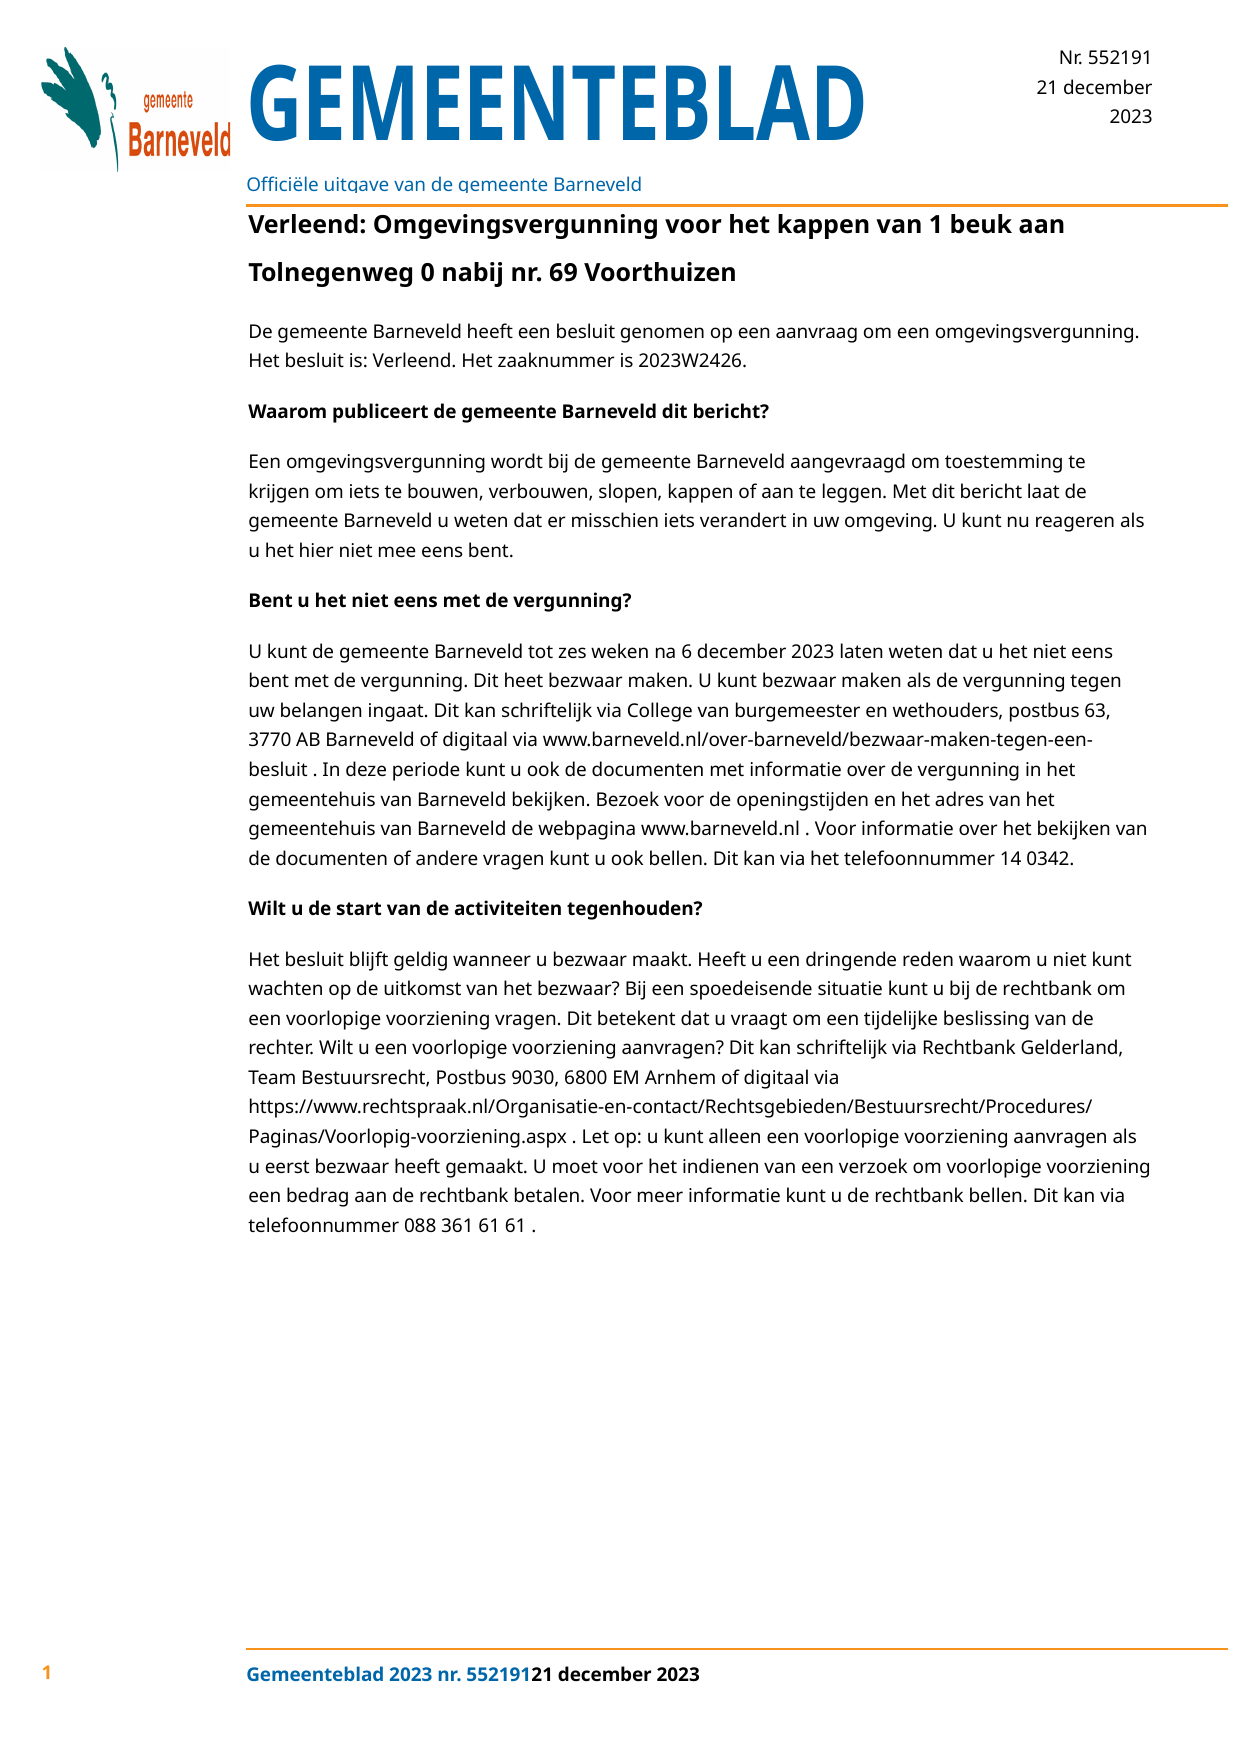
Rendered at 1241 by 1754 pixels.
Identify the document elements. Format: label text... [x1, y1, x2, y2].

text Wilt u de start van de activiteiten tegenhouden? [248, 895, 1152, 921]
text Waarom publiceert de gemeente Barneveld dit bericht? [248, 398, 1152, 424]
text Een omgevingsvergunning wordt bij de gemeente Barneveld aangevraagd om toestemming te krijgen om iets te bouwen, verbouwen, slopen, kappen of aan te leggen. Met dit bericht laat de gemeente Barneveld u weten dat er misschien iets verandert in uw omgeving. U kunt nu reageren als u het hier niet mee eens bent. [248, 448, 1152, 563]
text Verleend: Omgevingsvergunning voor het kappen van 1 beuk aan Tolnegenweg 0 nabij nr. 69 Voorthuizen [248, 207, 1152, 288]
text Het besluit blijft geldig wanneer u bezwaar maakt. Heeft u een dringende reden waarom u niet kunt wachten op de uitkomst van het bezwaar? Bij een spoedeisende situatie kunt u bij de rechtbank om een voorlopige voorziening vragen. Dit betekent dat u vraagt om een tijdelijke beslissing van de rechter. Wilt u een voorlopige voorziening aanvragen? Dit kan schriftelijk via Rechtbank Gelderland, Team Bestuursrecht, Postbus 9030, 6800 EM Arnhem of digitaal via https://www.rechtspraak.nl/Organisatie-en-contact/Rechtsgebieden/Bestuursrecht/Procedures/Paginas/Voorlopig-voorziening.aspx . Let op: u kunt alleen een voorlopige voorziening aanvragen als u eerst bezwaar heeft gemaakt. U moet voor het indienen van een verzoek om voorlopige voorziening een bedrag aan de rechtbank betalen. Voor meer informatie kunt u de rechtbank bellen. Dit kan via telefoonnummer 088 361 61 61 . [248, 946, 1152, 1238]
text Bent u het niet eens met de vergunning? [248, 587, 1152, 613]
text U kunt de gemeente Barneveld tot zes weken na 6 december 2023 laten weten dat u het niet eens bent met de vergunning. Dit heet bezwaar maken. U kunt bezwaar maken als de vergunning tegen uw belangen ingaat. Dit kan schriftelijk via College van burgemeester en wethouders, postbus 63, 3770 AB Barneveld of digitaal via www.barneveld.nl/over-barneveld/bezwaar-maken-tegen-een-besluit . In deze periode kunt u ook de documenten met informatie over de vergunning in het gemeentehuis van Barneveld bekijken. Bezoek voor de openingstijden en het adres van het gemeentehuis van Barneveld de webpagina www.barneveld.nl . Voor informatie over het bekijken van de documenten of andere vragen kunt u ook bellen. Dit kan via het telefoonnummer 14 0342. [248, 638, 1152, 871]
picture [41, 47, 231, 172]
text De gemeente Barneveld heeft een besluit genomen op een aanvraag om een omgevingsvergunning. Het besluit is: Verleend. Het zaaknummer is 2023W2426. [248, 318, 1152, 373]
